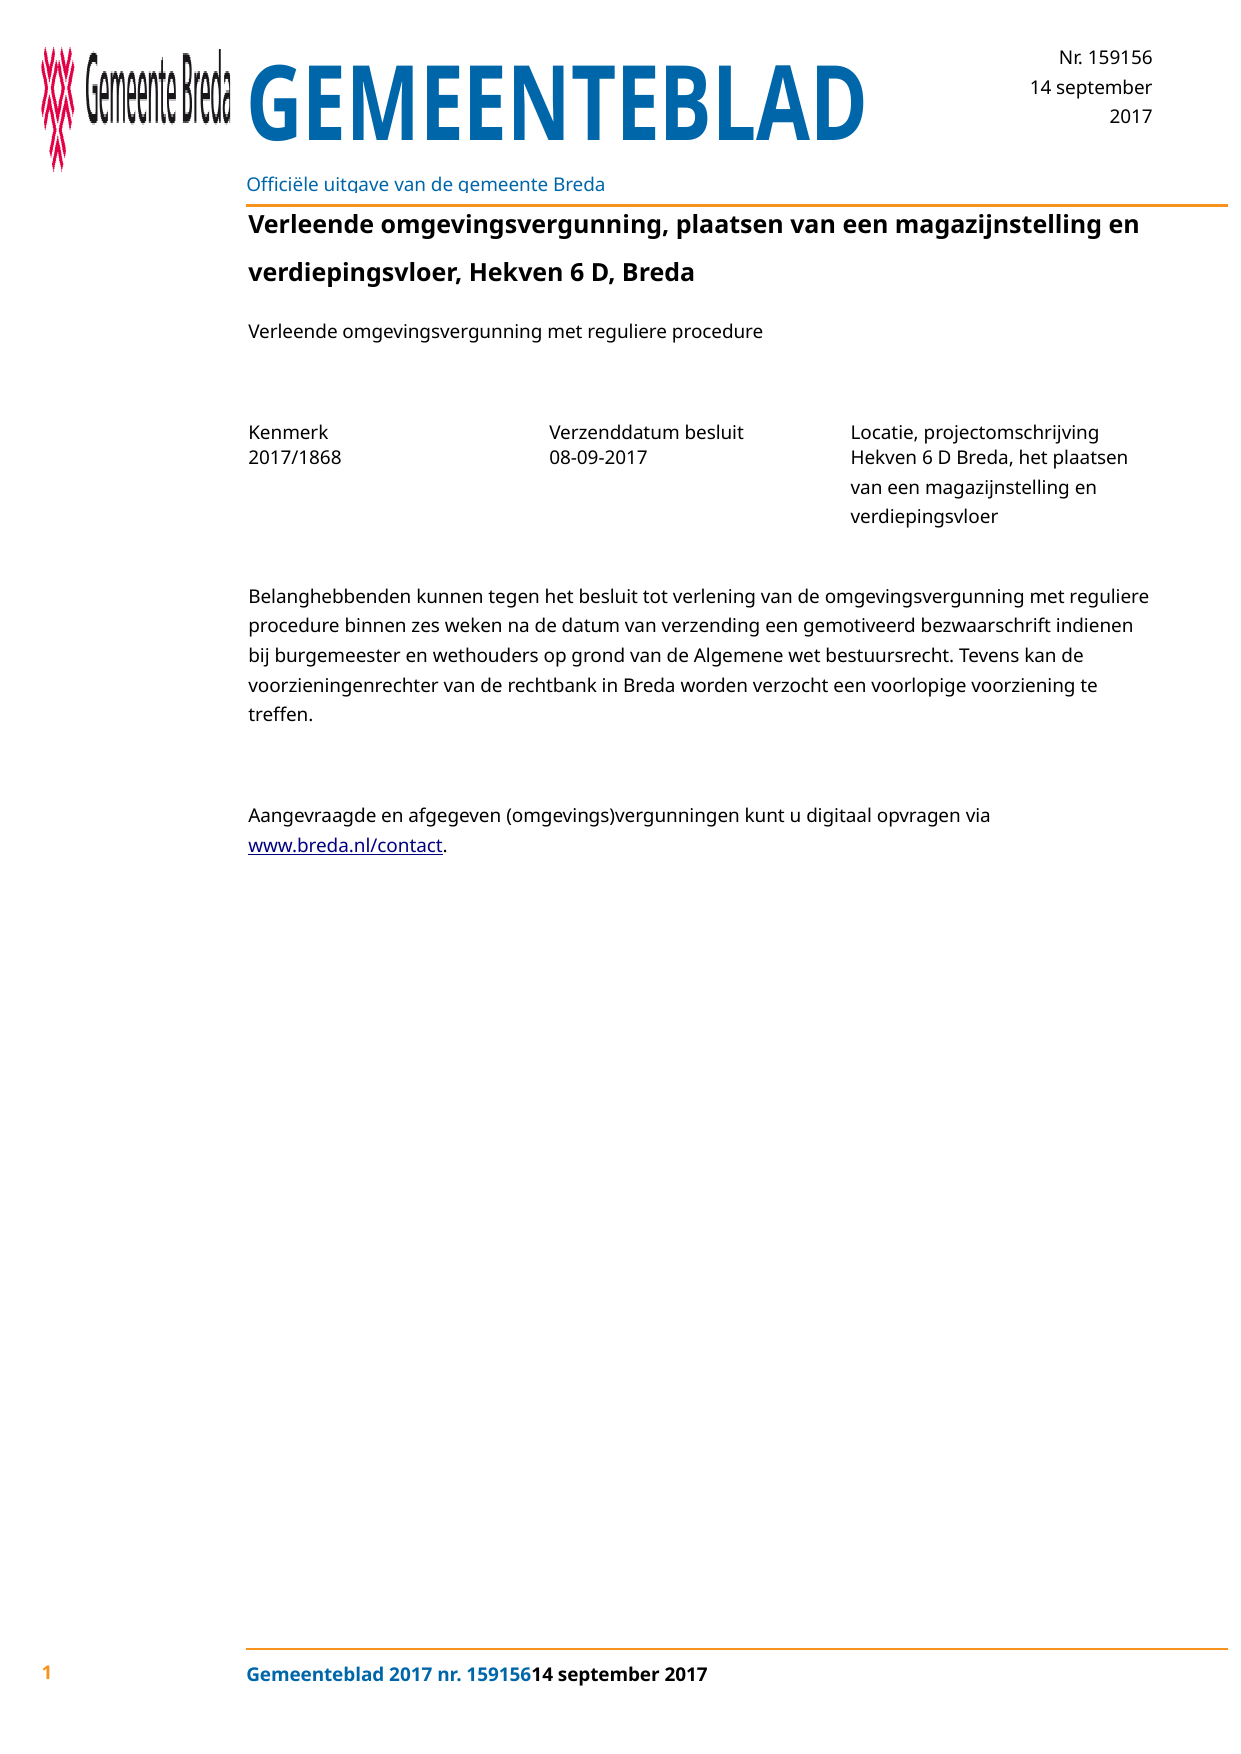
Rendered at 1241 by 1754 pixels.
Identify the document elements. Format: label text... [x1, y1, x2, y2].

table_header Locatie, projectomschrijving [850, 419, 1152, 444]
table_cell 08-09-2017 [549, 445, 850, 529]
table_header Verzenddatum besluit [549, 419, 850, 444]
text Aangevraagde en afgegeven (omgevings)vergunningen kunt u digitaal opvragen via www.breda.nl/contact. [248, 802, 1152, 858]
picture [41, 47, 231, 172]
table_cell Hekven 6 D Breda, het plaatsen van een magazijnstelling en verdiepingsvloer [850, 445, 1152, 529]
text Verleende omgevingsvergunning, plaatsen van een magazijnstelling en verdiepingsvloer, Hekven 6 D, Breda [248, 207, 1152, 288]
text Belanghebbenden kunnen tegen het besluit tot verlening van de omgevingsvergunning met reguliere procedure binnen zes weken na de datum van verzending een gemotiveerd bezwaarschrift indienen bij burgemeester en wethouders op grond van de Algemene wet bestuursrecht. Tevens kan de voorzieningenrechter van de rechtbank in Breda worden verzocht een voorlopige voorziening te treffen. [248, 583, 1152, 727]
text Verleende omgevingsvergunning met reguliere procedure [248, 318, 1152, 344]
table_header Kenmerk [248, 419, 549, 444]
table_cell 2017/1868 [248, 445, 549, 529]
